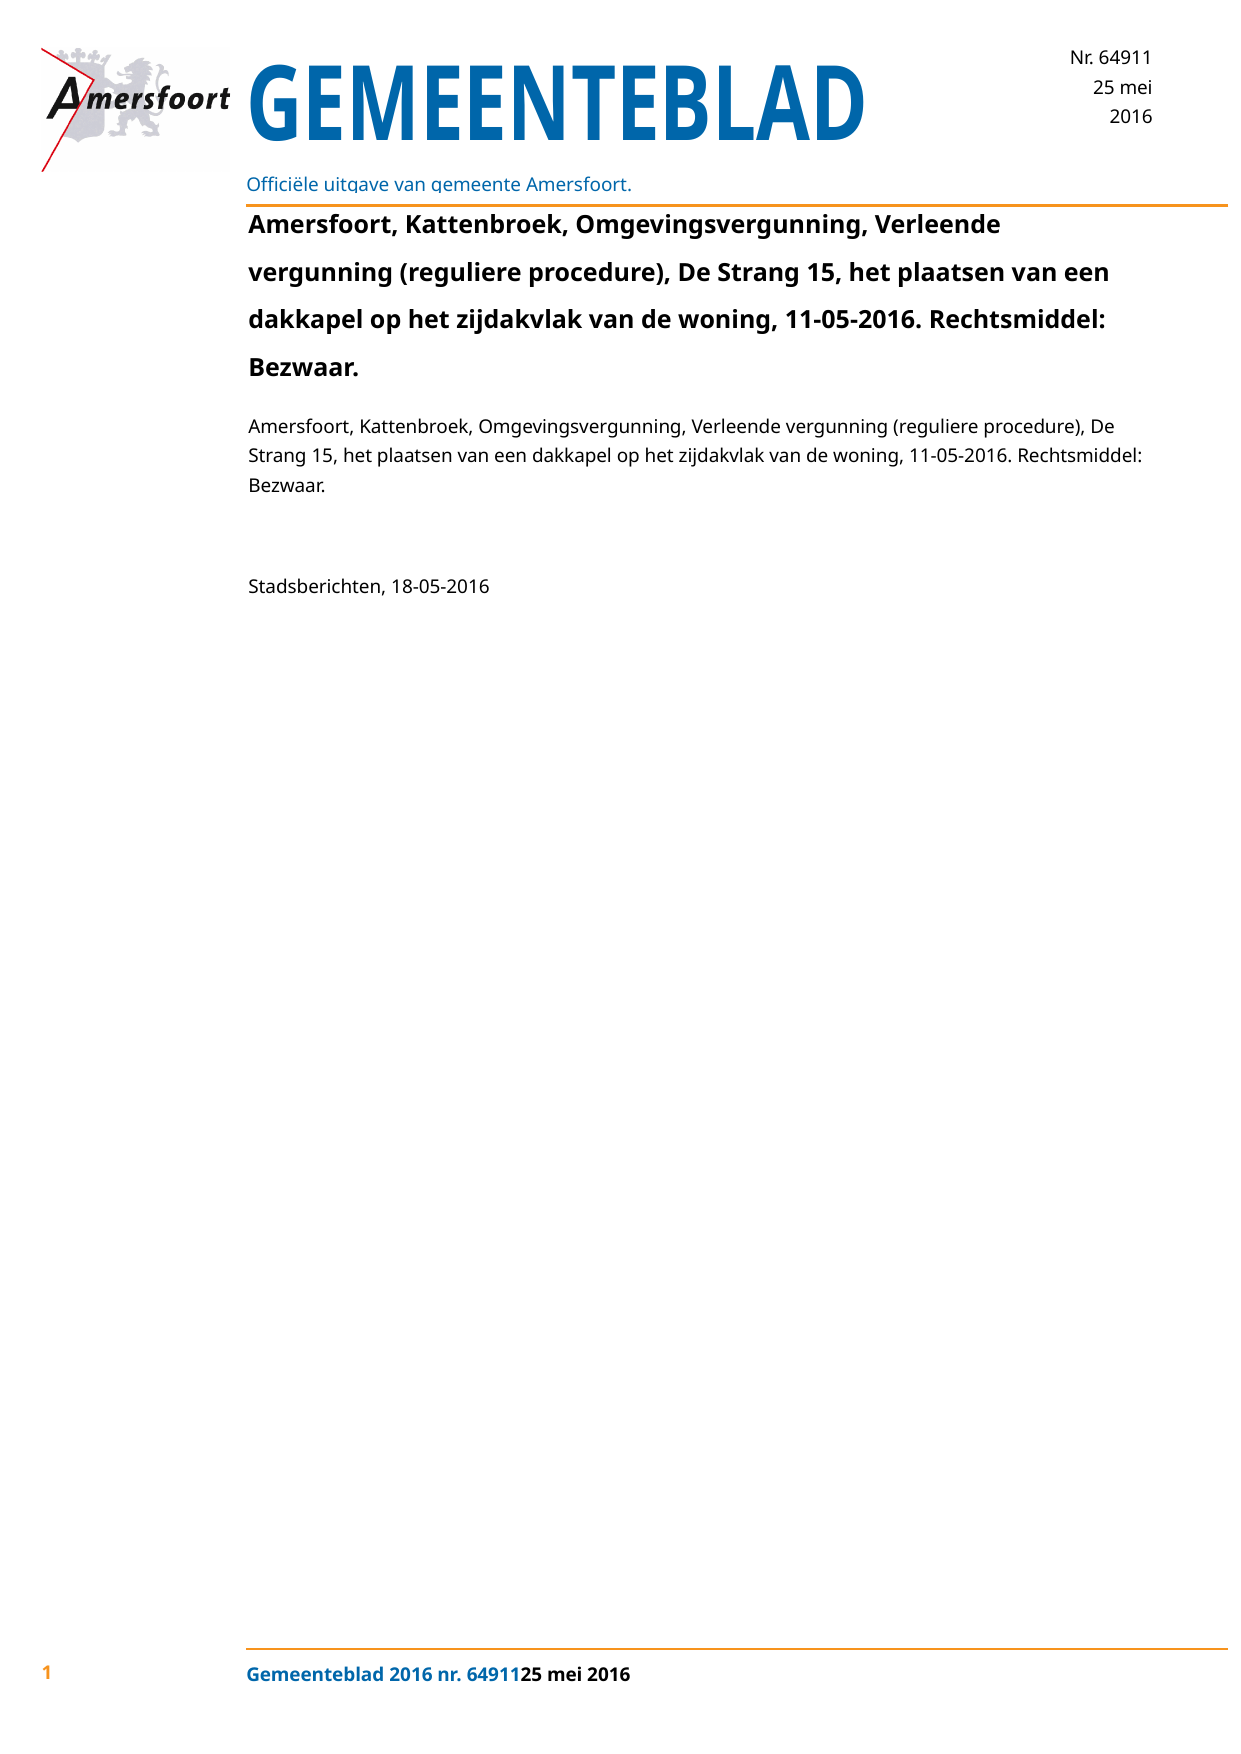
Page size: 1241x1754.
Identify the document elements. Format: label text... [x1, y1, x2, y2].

text Amersfoort, Kattenbroek, Omgevingsvergunning, Verleende vergunning (reguliere procedure), De Strang 15, het plaatsen van een dakkapel op het zijdakvlak van de woning, 11-05-2016. Rechtsmiddel: Bezwaar. [248, 207, 1152, 384]
picture [41, 47, 231, 172]
text Amersfoort, Kattenbroek, Omgevingsvergunning, Verleende vergunning (reguliere procedure), De Strang 15, het plaatsen van een dakkapel op het zijdakvlak van de woning, 11-05-2016. Rechtsmiddel: Bezwaar. [248, 413, 1152, 498]
text Stadsberichten, 18-05-2016 [248, 573, 1152, 599]
